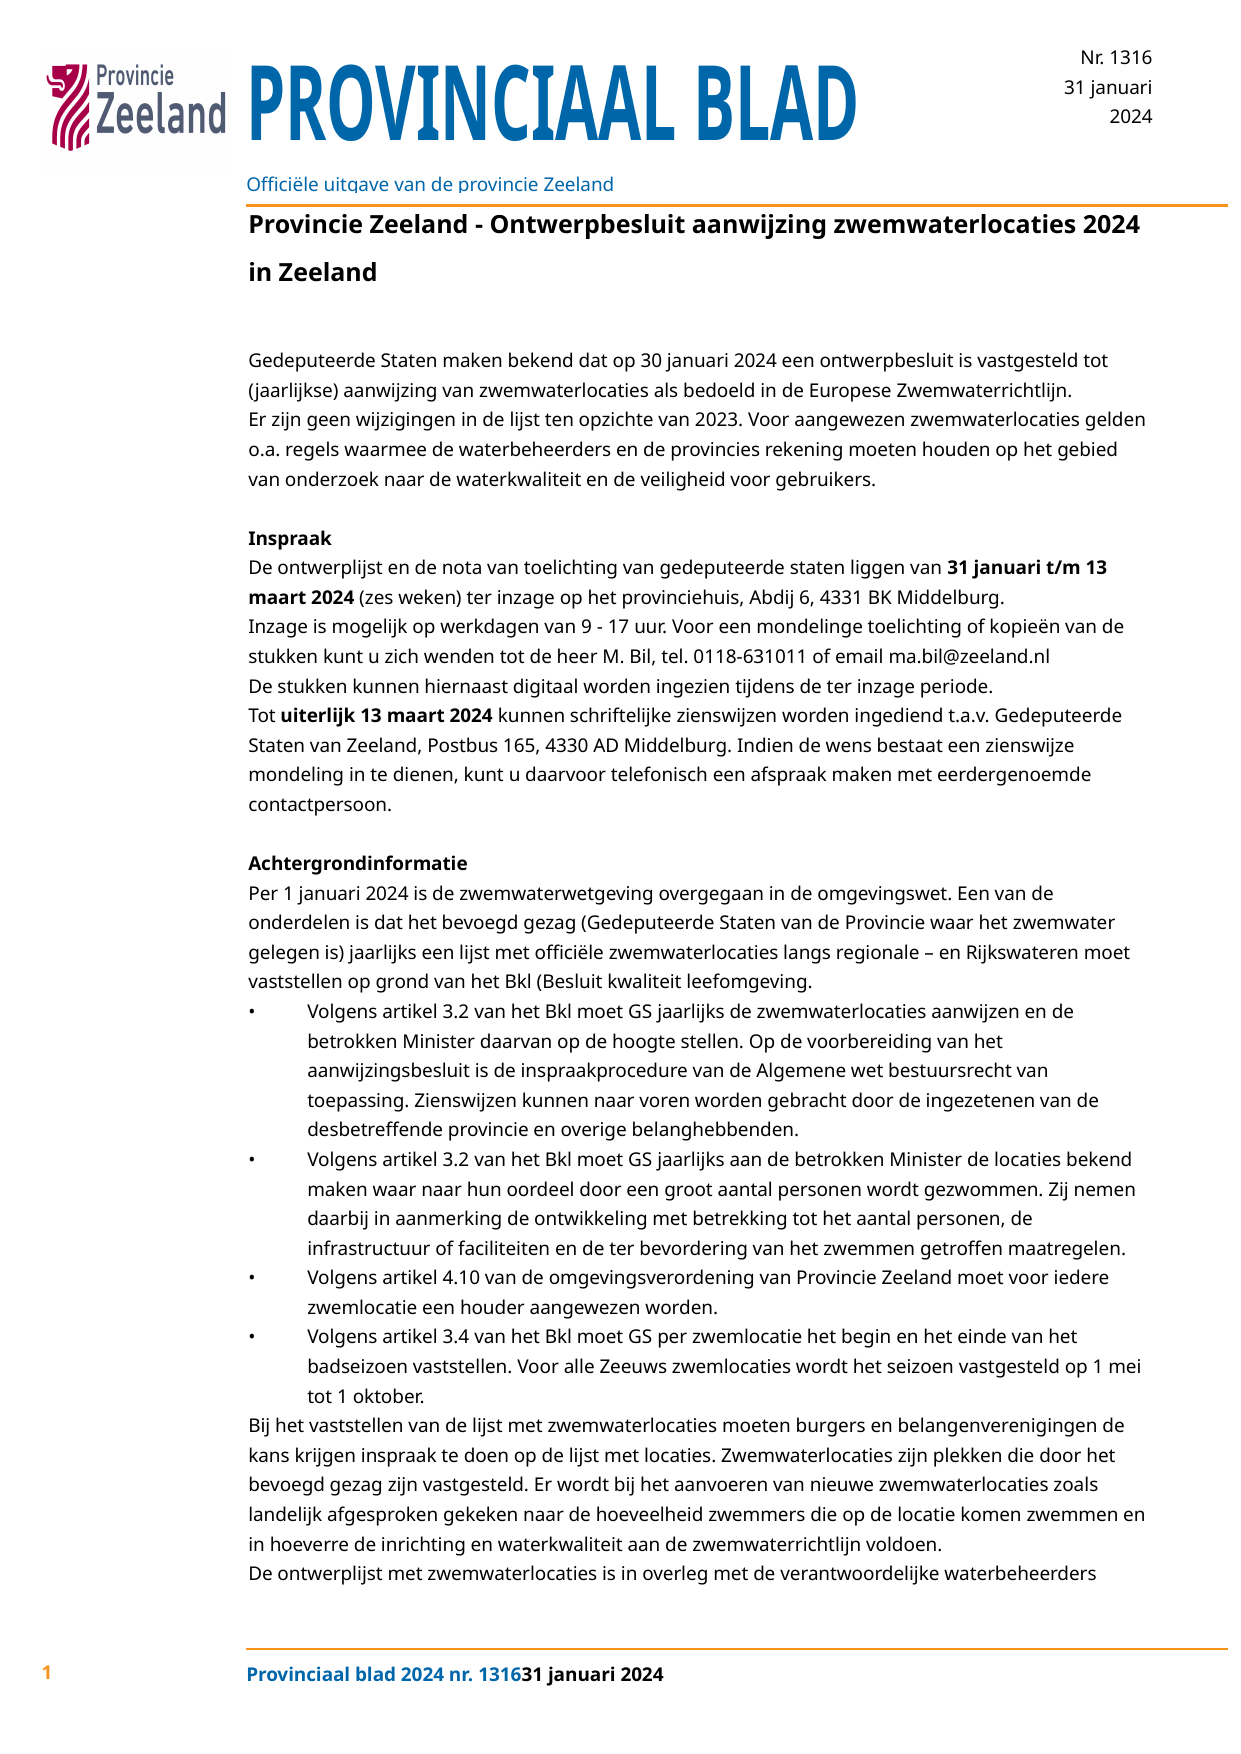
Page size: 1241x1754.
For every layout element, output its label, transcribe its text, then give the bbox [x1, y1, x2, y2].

text De ontwerplijst en de nota van toelichting van gedeputeerde staten liggen van 31 januari t/m 13 maart 2024 (zes weken) ter inzage op het provinciehuis, Abdij 6, 4331 BK Middelburg. [248, 554, 1152, 610]
list Volgens artikel 3.2 van het Bkl moet GS jaarlijks aan de betrokken Minister de locaties bekend maken waar naar hun oordeel door een groot aantal personen wordt gezwommen. Zij nemen daarbij in aanmerking de ontwikkeling met betrekking tot het aantal personen, de infrastructuur of faciliteiten en de ter bevordering van het zwemmen getroffen maatregelen. [248, 1146, 1152, 1261]
list Volgens artikel 3.2 van het Bkl moet GS jaarlijks de zwemwaterlocaties aanwijzen en de betrokken Minister daarvan op de hoogte stellen. Op de voorbereiding van het aanwijzingsbesluit is de inspraakprocedure van de Algemene wet bestuursrecht van toepassing. Zienswijzen kunnen naar voren worden gebracht door de ingezetenen van de desbetreffende provincie en overige belanghebbenden. [248, 998, 1152, 1142]
text Gedeputeerde Staten maken bekend dat op 30 januari 2024 een ontwerpbesluit is vastgesteld tot (jaarlijkse) aanwijzing van zwemwaterlocaties als bedoeld in de Europese Zwemwaterrichtlijn. [248, 347, 1152, 403]
text De stukken kunnen hiernaast digitaal worden ingezien tijdens de ter inzage periode. [248, 673, 1152, 699]
list Volgens artikel 3.4 van het Bkl moet GS per zwemlocatie het begin en het einde van het badseizoen vaststellen. Voor alle Zeeuws zwemlocaties wordt het seizoen vastgesteld op 1 mei tot 1 oktober. [248, 1324, 1152, 1409]
text Achtergrondinformatie [248, 850, 1152, 876]
text Provincie Zeeland - Ontwerpbesluit aanwijzing zwemwaterlocaties 2024 in Zeeland [248, 207, 1152, 288]
text Inzage is mogelijk op werkdagen van 9 - 17 uur. Voor een mondelinge toelichting of kopieën van de stukken kunt u zich wenden tot de heer M. Bil, tel. 0118-631011 of email ma.bil@zeeland.nl [248, 614, 1152, 669]
list Volgens artikel 4.10 van de omgevingsverordening van Provincie Zeeland moet voor iedere zwemlocatie een houder aangewezen worden. [248, 1264, 1152, 1320]
text Er zijn geen wijzigingen in de lijst ten opzichte van 2023. Voor aangewezen zwemwaterlocaties gelden o.a. regels waarmee de waterbeheerders en de provincies rekening moeten houden op het gebied van onderzoek naar de waterkwaliteit en de veiligheid voor gebruikers. [248, 407, 1152, 492]
text Per 1 januari 2024 is de zwemwaterwetgeving overgegaan in de omgevingswet. Een van de onderdelen is dat het bevoegd gezag (Gedeputeerde Staten van de Provincie waar het zwemwater gelegen is) jaarlijks een lijst met officiële zwemwaterlocaties langs regionale – en Rijkswateren moet vaststellen op grond van het Bkl (Besluit kwaliteit leefomgeving. [248, 880, 1152, 994]
text De ontwerplijst met zwemwaterlocaties is in overleg met de verantwoordelijke waterbeheerders [248, 1560, 1152, 1586]
picture [41, 47, 231, 172]
text Tot uiterlijk 13 maart 2024 kunnen schriftelijke zienswijzen worden ingediend t.a.v. Gedeputeerde Staten van Zeeland, Postbus 165, 4330 AD Middelburg. Indien de wens bestaat een zienswijze mondeling in te dienen, kunt u daarvoor telefonisch een afspraak maken met eerdergenoemde contactpersoon. [248, 702, 1152, 817]
text Bij het vaststellen van de lijst met zwemwaterlocaties moeten burgers en belangenverenigingen de kans krijgen inspraak te doen op de lijst met locaties. Zwemwaterlocaties zijn plekken die door het bevoegd gezag zijn vastgesteld. Er wordt bij het aanvoeren van nieuwe zwemwaterlocaties zoals landelijk afgesproken gekeken naar de hoeveelheid zwemmers die op de locatie komen zwemmen en in hoeverre de inrichting en waterkwaliteit aan de zwemwaterrichtlijn voldoen. [248, 1412, 1152, 1557]
text Inspraak [248, 525, 1152, 551]
